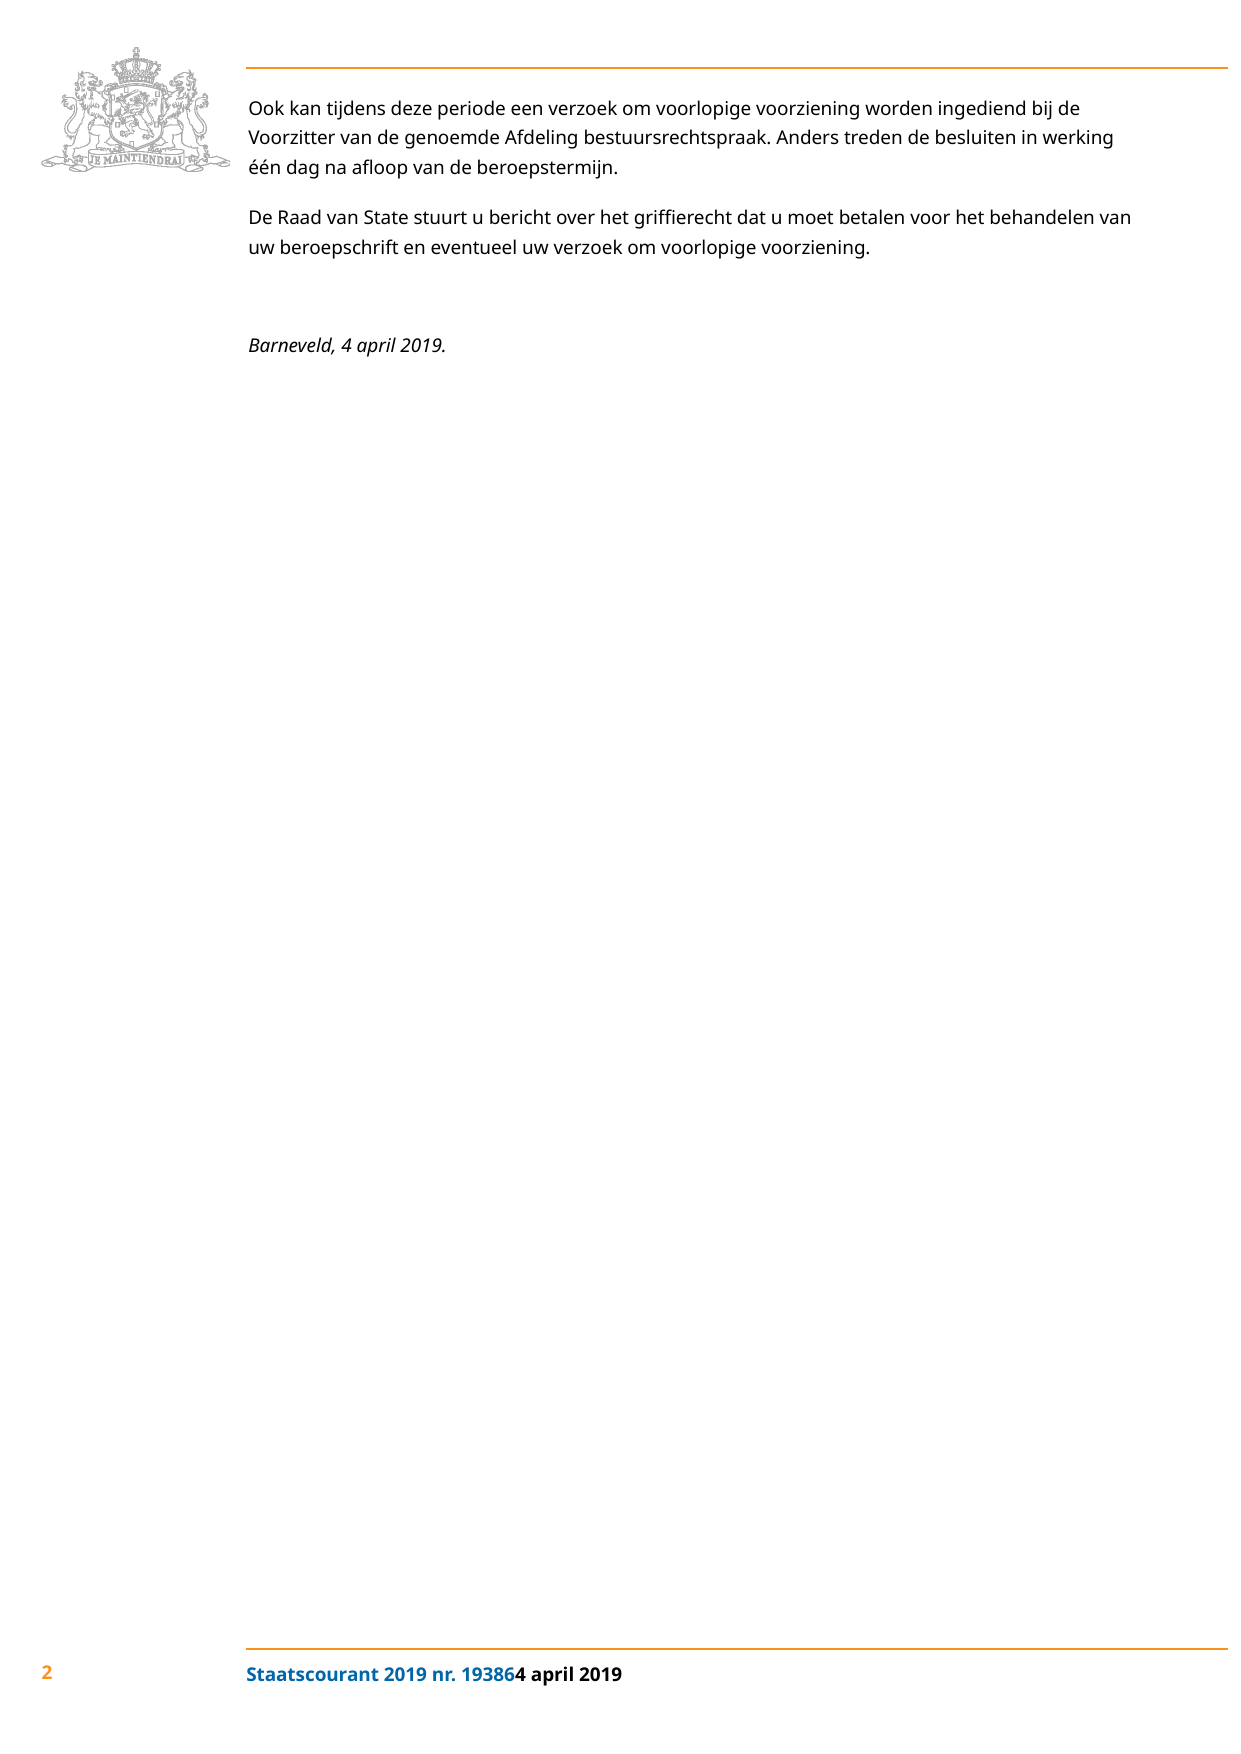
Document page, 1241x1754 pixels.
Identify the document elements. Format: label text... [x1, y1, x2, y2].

text Ook kan tijdens deze periode een verzoek om voorlopige voorziening worden ingediend bij de Voorzitter van de genoemde Afdeling bestuursrechtspraak. Anders treden de besluiten in werking één dag na afloop van de beroepstermijn. [248, 95, 1152, 180]
text Barneveld, 4 april 2019. [248, 332, 1152, 358]
picture [41, 47, 231, 172]
text De Raad van State stuurt u bericht over het griffierecht dat u moet betalen voor het behandelen van uw beroepschrift en eventueel uw verzoek om voorlopige voorziening. [248, 204, 1152, 260]
